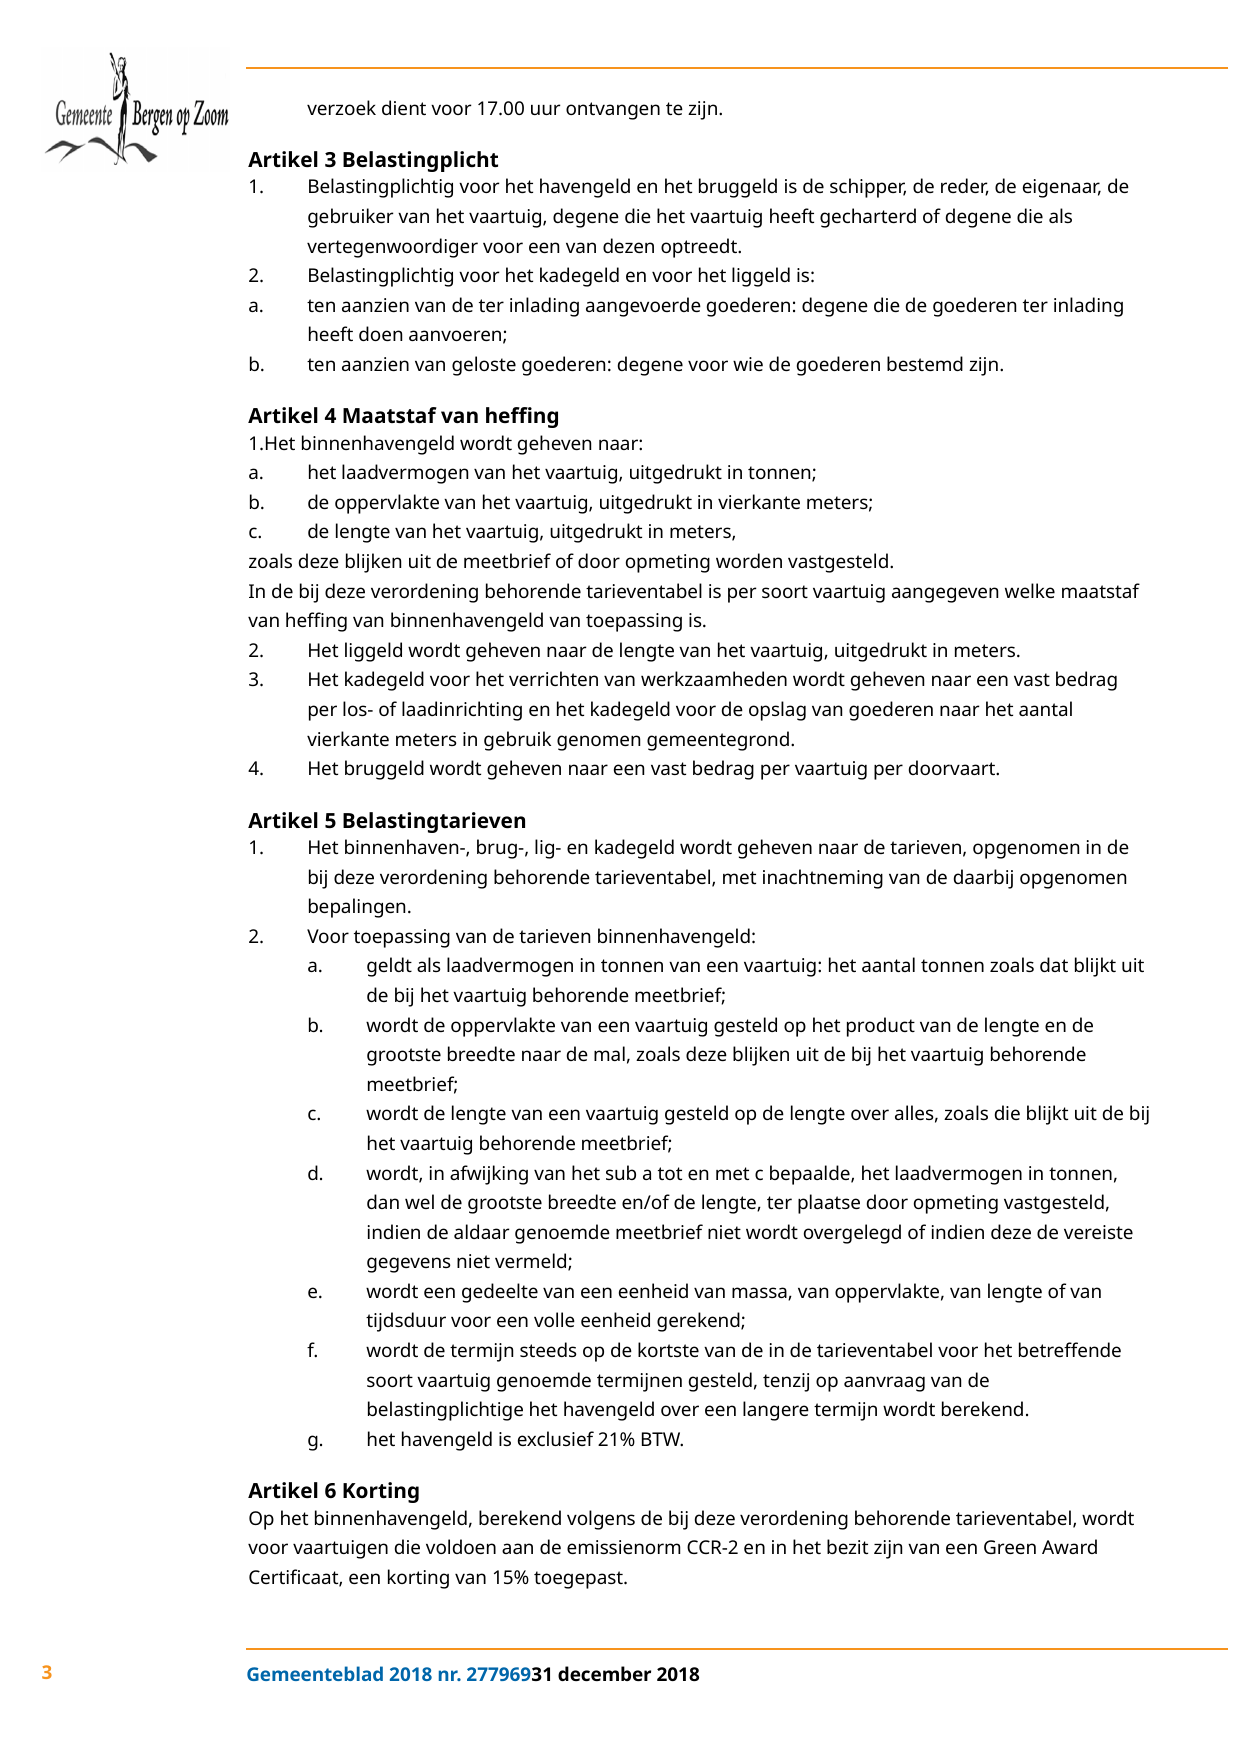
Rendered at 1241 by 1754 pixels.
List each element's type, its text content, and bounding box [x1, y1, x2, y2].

list Het kadegeld voor het verrichten van werkzaamheden wordt geheven naar een vast bedrag per los- of laadinrichting en het kadegeld voor de opslag van goederen naar het aantal vierkante meters in gebruik genomen gemeentegrond. [248, 667, 1152, 752]
list ten aanzien van geloste goederen: degene voor wie de goederen bestemd zijn. [248, 351, 1152, 377]
list het havengeld is exclusief 21% BTW. [307, 1426, 1152, 1452]
picture [41, 47, 231, 172]
list de lengte van het vaartuig, uitgedrukt in meters, [248, 519, 1152, 544]
list geldt als laadvermogen in tonnen van een vaartuig: het aantal tonnen zoals dat blijkt uit de bij het vaartuig behorende meetbrief; [307, 953, 1152, 1008]
list wordt een gedeelte van een eenheid van massa, van oppervlakte, van lengte of van tijdsduur voor een volle eenheid gerekend; [307, 1278, 1152, 1333]
text Artikel 4 Maatstaf van heffing [248, 402, 1152, 430]
list het laadvermogen van het vaartuig, uitgedrukt in tonnen; [248, 459, 1152, 485]
list Belastingplichtig voor het havengeld en het bruggeld is de schipper, de reder, de eigenaar, de gebruiker van het vaartuig, degene die het vaartuig heeft gecharterd of degene die als vertegenwoordiger voor een van dezen optreedt. [248, 174, 1152, 258]
list de oppervlakte van het vaartuig, uitgedrukt in vierkante meters; [248, 489, 1152, 515]
list Belastingplichtig voor het kadegeld en voor het liggeld is: [248, 262, 1152, 288]
list Het binnenhaven-, brug-, lig- en kadegeld wordt geheven naar de tarieven, opgenomen in de bij deze verordening behorende tarieventabel, met inachtneming van de daarbij opgenomen bepalingen. [248, 834, 1152, 919]
text 1.Het binnenhavengeld wordt geheven naar: [248, 430, 1152, 456]
text Op het binnenhavengeld, berekend volgens de bij deze verordening behorende tarieventabel, wordt voor vaartuigen die voldoen aan de emissienorm CCR-2 en in het bezit zijn van een Green Award Certificaat, een korting van 15% toegepast. [248, 1505, 1152, 1590]
text Artikel 3 Belastingplicht [248, 145, 1152, 174]
list wordt, in afwijking van het sub a tot en met c bepaalde, het laadvermogen in tonnen, dan wel de grootste breedte en/of de lengte, ter plaatse door opmeting vastgesteld, indien de aldaar genoemde meetbrief niet wordt overgelegd of indien deze de vereiste gegevens niet vermeld; [307, 1160, 1152, 1274]
list wordt de termijn steeds op de kortste van de in de tarieventabel voor het betreffende soort vaartuig genoemde termijnen gesteld, tenzij op aanvraag van de belastingplichtige het havengeld over een langere termijn wordt berekend. [307, 1337, 1152, 1422]
list Het liggeld wordt geheven naar de lengte van het vaartuig, uitgedrukt in meters. [248, 637, 1152, 663]
list Het bruggeld wordt geheven naar een vast bedrag per vaartuig per doorvaart. [248, 755, 1152, 781]
list wordt de lengte van een vaartuig gesteld op de lengte over alles, zoals die blijkt uit de bij het vaartuig behorende meetbrief; [307, 1101, 1152, 1156]
list wordt de oppervlakte van een vaartuig gesteld op het product van de lengte en de grootste breedte naar de mal, zoals deze blijken uit de bij het vaartuig behorende meetbrief; [307, 1012, 1152, 1097]
text In de bij deze verordening behorende tarieventabel is per soort vaartuig aangegeven welke maatstaf van heffing van binnenhavengeld van toepassing is. [248, 578, 1152, 633]
list verzoek dient voor 17.00 uur ontvangen te zijn. [248, 95, 1152, 121]
text Artikel 5 Belastingtarieven [248, 806, 1152, 834]
list ten aanzien van de ter inlading aangevoerde goederen: degene die de goederen ter inlading heeft doen aanvoeren; [248, 292, 1152, 347]
list Voor toepassing van de tarieven binnenhavengeld: [248, 923, 1152, 949]
text zoals deze blijken uit de meetbrief of door opmeting worden vastgesteld. [248, 548, 1152, 574]
text Artikel 6 Korting [248, 1476, 1152, 1505]
